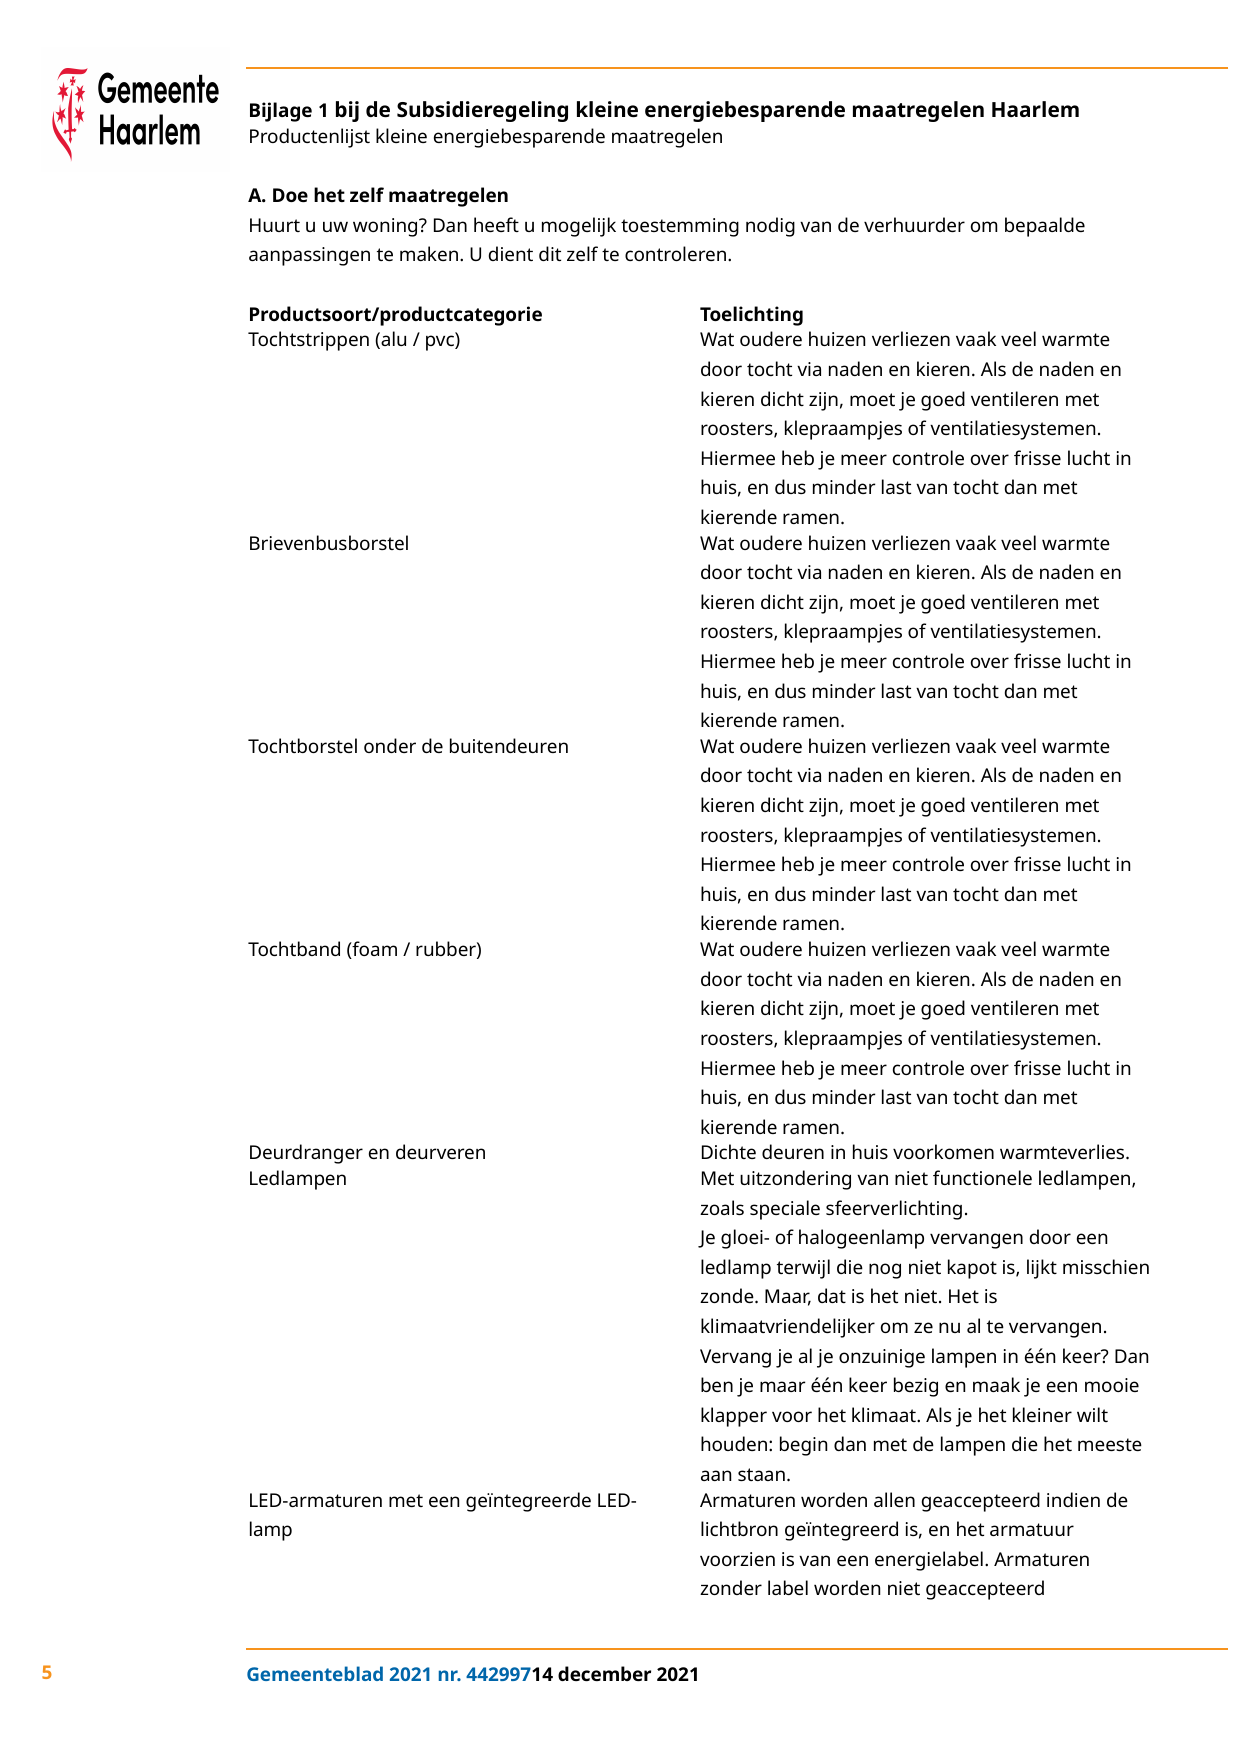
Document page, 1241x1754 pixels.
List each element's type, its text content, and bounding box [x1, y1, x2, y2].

table_cell Brievenbusborstel [248, 530, 700, 733]
table_cell Wat oudere huizen verliezen vaak veel warmte door tocht via naden en kieren. Als de naden en kieren dicht zijn, moet je goed ventileren met roosters, klepraampjes of ventilatiesystemen. Hiermee heb je meer controle over frisse lucht in huis, en dus minder last van tocht dan met kierende ramen. [700, 936, 1152, 1139]
table_cell LED-armaturen met een geïntegreerde LED- lamp [248, 1487, 700, 1601]
table_cell Ledlampen [248, 1165, 700, 1487]
table_cell Wat oudere huizen verliezen vaak veel warmte door tocht via naden en kieren. Als de naden en kieren dicht zijn, moet je goed ventileren met roosters, klepraampjes of ventilatiesystemen. Hiermee heb je meer controle over frisse lucht in huis, en dus minder last van tocht dan met kierende ramen. [700, 733, 1152, 936]
table_cell Tochtband (foam / rubber) [248, 936, 700, 1139]
text Huurt u uw woning? Dan heeft u mogelijk toestemming nodig van de verhuurder om bepaalde aanpassingen te maken. U dient dit zelf te controleren. [248, 212, 1152, 267]
table_cell Wat oudere huizen verliezen vaak veel warmte door tocht via naden en kieren. Als de naden en kieren dicht zijn, moet je goed ventileren met roosters, klepraampjes of ventilatiesystemen. Hiermee heb je meer controle over frisse lucht in huis, en dus minder last van tocht dan met kierende ramen. [700, 530, 1152, 733]
table_cell Dichte deuren in huis voorkomen warmteverlies. [700, 1140, 1152, 1165]
text Productenlijst kleine energiebesparende maatregelen [248, 123, 1152, 149]
table_cell Wat oudere huizen verliezen vaak veel warmte door tocht via naden en kieren. Als de naden en kieren dicht zijn, moet je goed ventileren met roosters, klepraampjes of ventilatiesystemen. Hiermee heb je meer controle over frisse lucht in huis, en dus minder last van tocht dan met kierende ramen. [700, 327, 1152, 530]
text Bijlage 1 bij de Subsidieregeling kleine energiebesparende maatregelen Haarlem [248, 95, 1152, 123]
table_cell Armaturen worden allen geaccepteerd indien de lichtbron geïntegreerd is, en het armatuur voorzien is van een energielabel. Armaturen zonder label worden niet geaccepteerd [700, 1487, 1152, 1601]
table_cell Tochtborstel onder de buitendeuren [248, 733, 700, 936]
text A. Doe het zelf maatregelen [248, 182, 1152, 208]
table_header Toelichting [700, 301, 1152, 327]
table_cell Tochtstrippen (alu / pvc) [248, 327, 700, 530]
table_cell Deurdranger en deurveren [248, 1140, 700, 1165]
table_header Productsoort/productcategorie [248, 301, 700, 327]
picture [41, 47, 231, 172]
table_cell Met uitzondering van niet functionele ledlampen, zoals speciale sfeerverlichting. Je gloei- of halogeenlamp vervangen door een ledlamp terwijl die nog niet kapot is, lijkt misschien zonde. Maar, dat is het niet. Het is klimaatvriendelijker om ze nu al te vervangen. Vervang je al je onzuinige lampen in één keer? Dan ben je maar één keer bezig en maak je een mooie klapper voor het klimaat. Als je het kleiner wilt houden: begin dan met de lampen die het meeste aan staan. [700, 1165, 1152, 1487]
